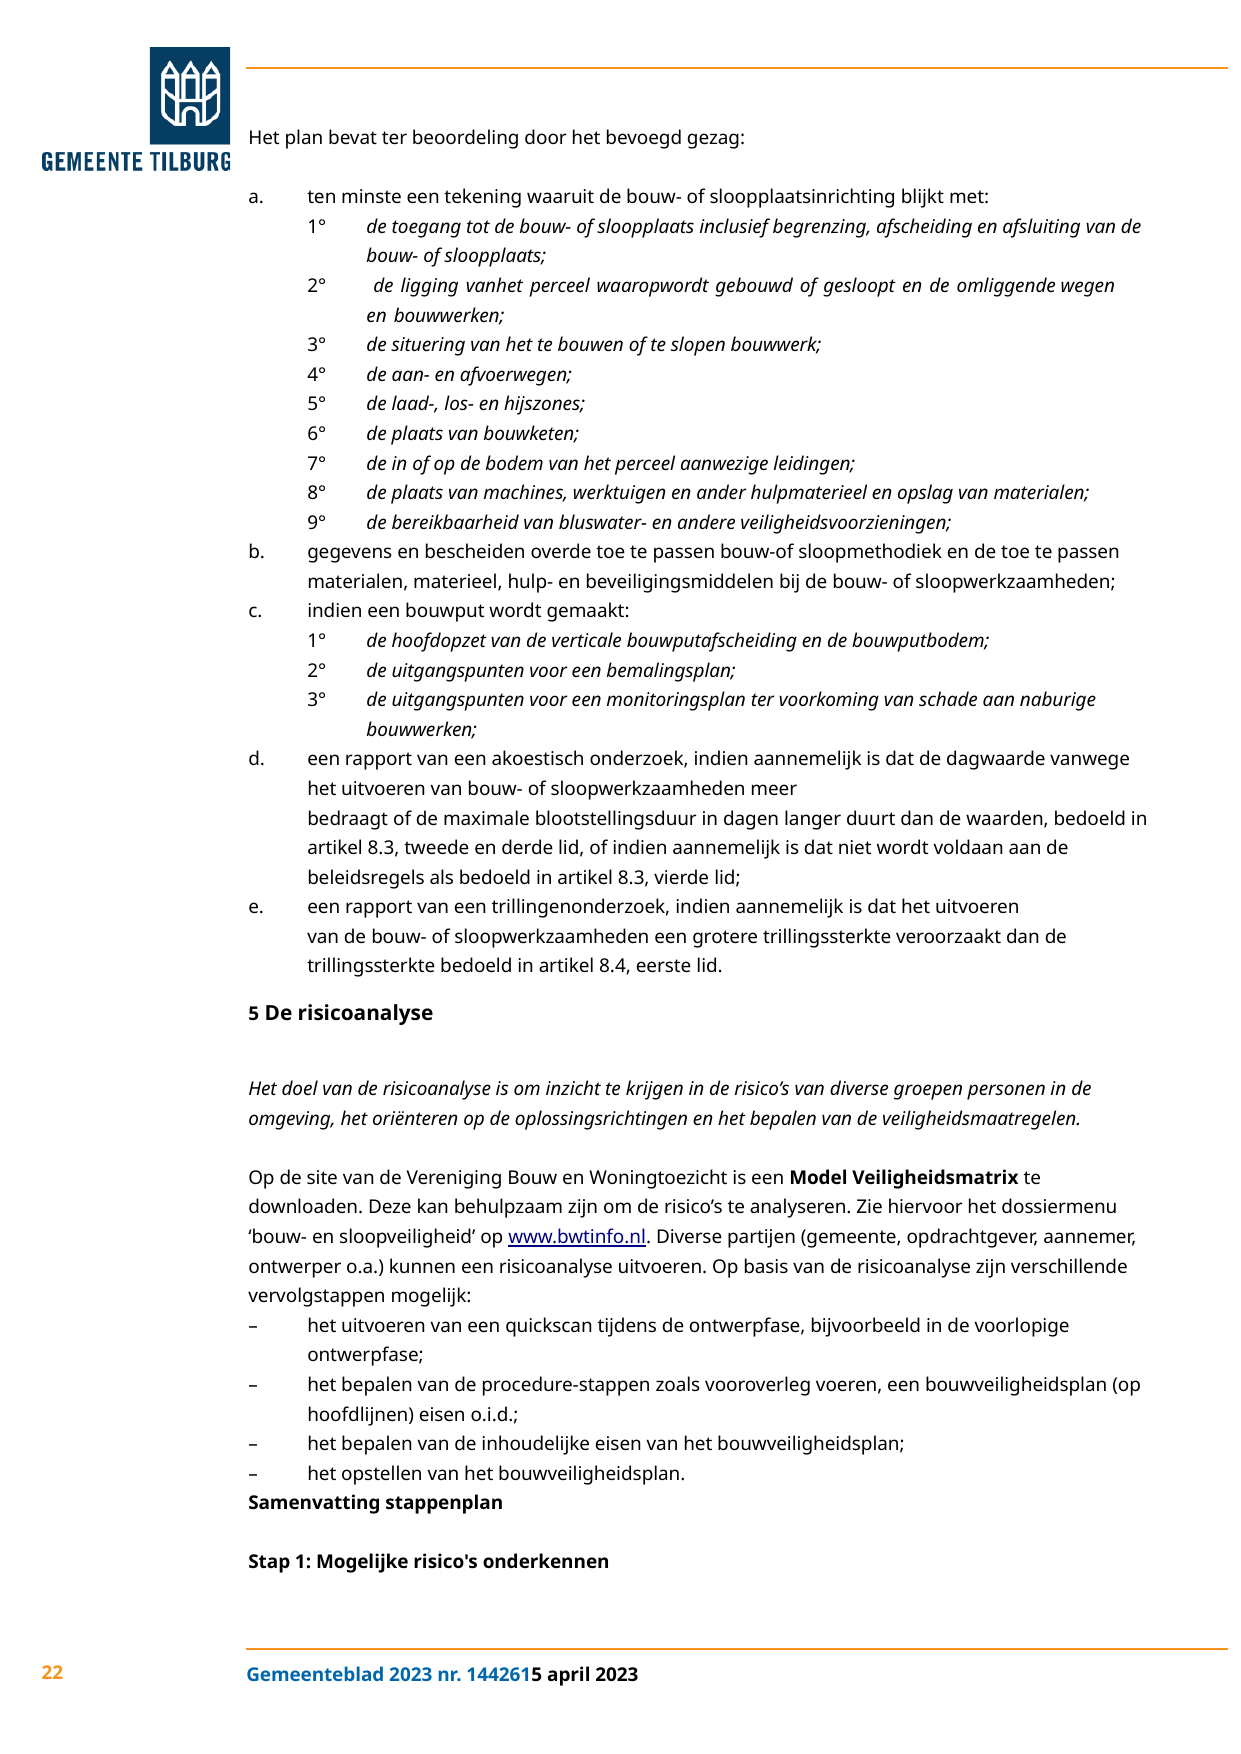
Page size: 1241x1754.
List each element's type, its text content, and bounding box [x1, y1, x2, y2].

text 5 De risicoanalyse [248, 998, 1152, 1026]
list het bepalen van de inhoudelijke eisen van het bouwveiligheidsplan; [248, 1430, 1152, 1456]
text Op de site van de Vereniging Bouw en Woningtoezicht is een Model Veiligheidsmatrix te downloaden. Deze kan behulpzaam zijn om de risico’s te analyseren. Zie hiervoor het dossiermenu ‘bouw- en sloopveiligheid’ op www.bwtinfo.nl. Diverse partijen (gemeente, opdrachtgever, aannemer, ontwerper o.a.) kunnen een risicoanalyse uitvoeren. Op basis van de risicoanalyse zijn verschillende vervolgstappen mogelijk: [248, 1164, 1152, 1308]
text Het doel van de risicoanalyse is om inzicht te krijgen in de risico’s van diverse groepen personen in de omgeving, het oriënteren op de oplossingsrichtingen en het bepalen van de veiligheidsmaatregelen. [248, 1075, 1152, 1131]
text Stap 1: Mogelijke risico's onderkennen [248, 1549, 1152, 1574]
table_header Het plan bevat ter beoordeling door het bevoegd gezag: ten minste een tekening waaruit de bouw- of sloopplaatsinrichting blijkt met: de toegang tot de bouw- of sloopplaats inclusief begrenzing, afscheiding en afsluiting van de bouw- of sloopplaats; de ligging vanhet perceel waaropwordt gebouwd of gesloopt en de omliggende wegen en bouwwerken; de situering van het te bouwen of te slopen bouwwerk; de aan- en afvoerwegen; de laad-, los- en hijszones; de plaats van bouwketen; de in of op de bodem van het perceel aanwezige leidingen; de plaats van machines, werktuigen en ander hulpmaterieel en opslag van materialen; de bereikbaarheid van bluswater- en andere veiligheidsvoorzieningen; gegevens en bescheiden overde toe te passen bouw-of sloopmethodiek en de toe te passen materialen, materieel, hulp- en beveiligingsmiddelen bij de bouw- of sloopwerkzaamheden; indien een bouwput wordt gemaakt: de hoofdopzet van de verticale bouwputafscheiding en de bouwputbodem; de uitgangspunten voor een bemalingsplan; de uitgangspunten voor een monitoringsplan ter voorkoming van schade aan naburige bouwwerken; een rapport van een akoestisch onderzoek, indien aannemelijk is dat de dagwaarde vanwege het uitvoeren van bouw- of sloopwerkzaamheden meer bedraagt of de maximale blootstellingsduur in dagen langer duurt dan de waarden, bedoeld in artikel 8.3, tweede en derde lid, of indien aannemelijk is dat niet wordt voldaan aan de beleidsregels als bedoeld in artikel 8.3, vierde lid; een rapport van een trillingenonderzoek, indien aannemelijk is dat het uitvoeren van de bouw- of sloopwerkzaamheden een grotere trillingssterkte veroorzaakt dan de trillingssterkte bedoeld in artikel 8.4, eerste lid. [248, 95, 1152, 978]
list het uitvoeren van een quickscan tijdens de ontwerpfase, bijvoorbeeld in de voorlopige ontwerpfase; [248, 1312, 1152, 1367]
list het bepalen van de procedure-stappen zoals vooroverleg voeren, een bouwveiligheidsplan (op hoofdlijnen) eisen o.i.d.; [248, 1371, 1152, 1427]
picture [41, 47, 231, 172]
list het opstellen van het bouwveiligheidsplan. [248, 1460, 1152, 1486]
text Samenvatting stappenplan [248, 1489, 1152, 1515]
